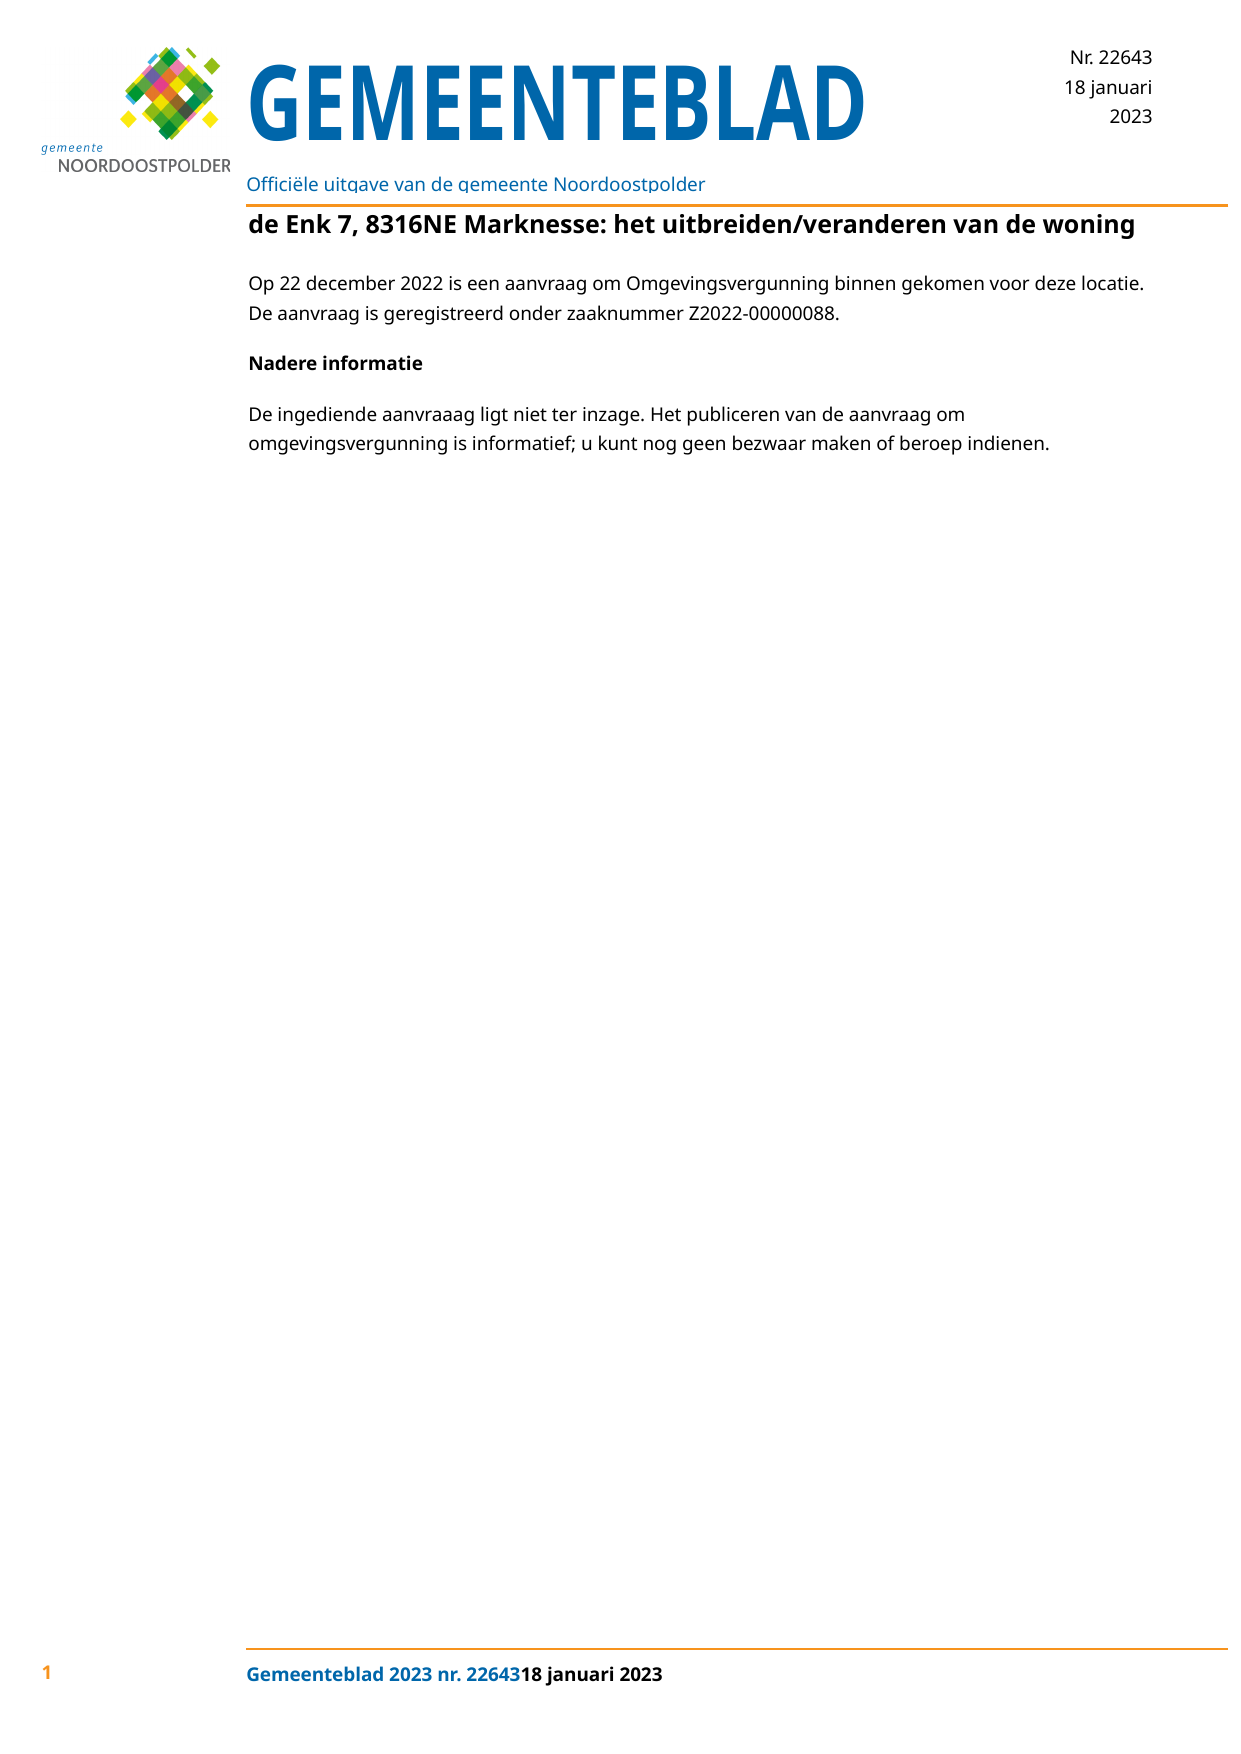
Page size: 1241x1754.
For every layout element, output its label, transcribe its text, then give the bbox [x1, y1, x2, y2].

picture [41, 47, 231, 172]
text Op 22 december 2022 is een aanvraag om Omgevingsvergunning binnen gekomen voor deze locatie. De aanvraag is geregistreerd onder zaaknummer Z2022-00000088. [248, 270, 1152, 326]
text de Enk 7, 8316NE Marknesse: het uitbreiden/veranderen van de woning [248, 207, 1152, 241]
text Nadere informatie [248, 350, 1152, 376]
text De ingediende aanvraaag ligt niet ter inzage. Het publiceren van de aanvraag om omgevingsvergunning is informatief; u kunt nog geen bezwaar maken of beroep indienen. [248, 401, 1152, 456]
